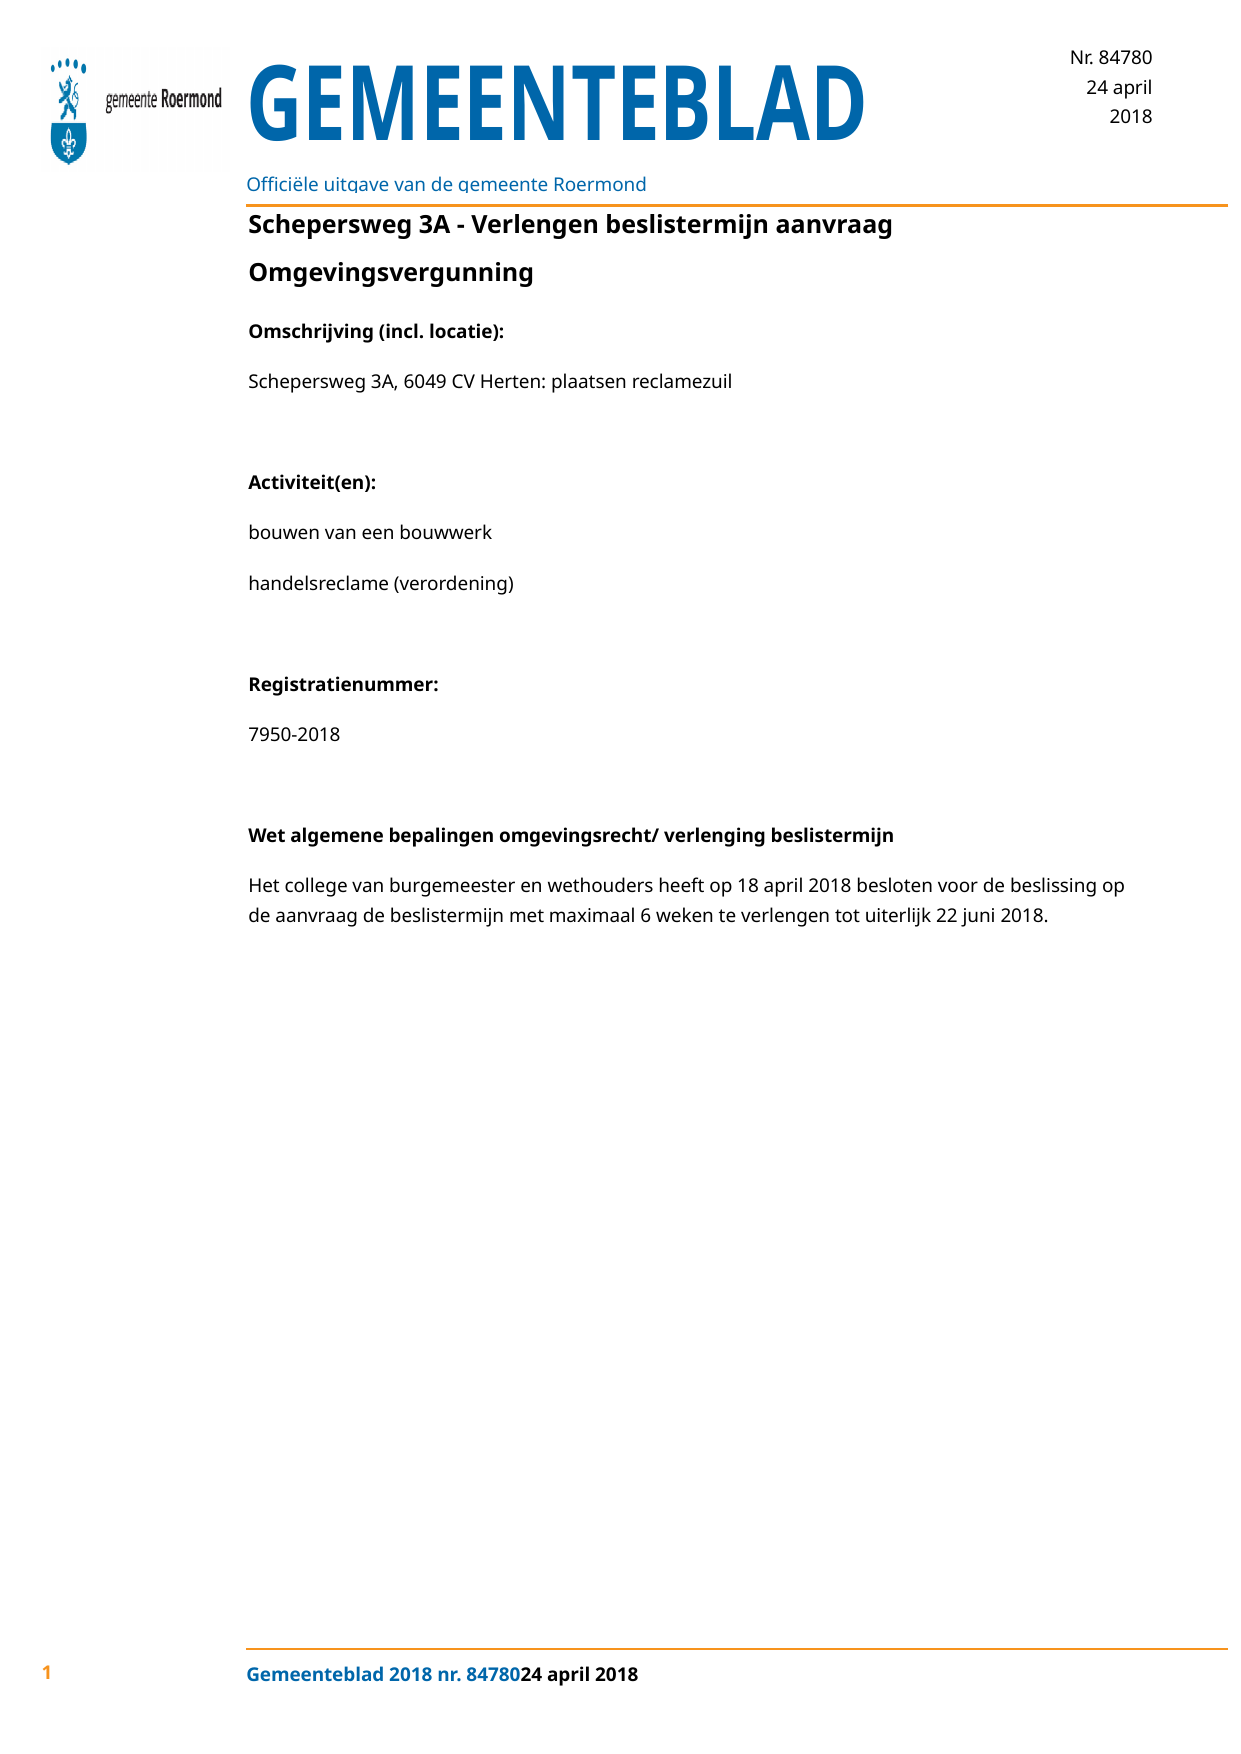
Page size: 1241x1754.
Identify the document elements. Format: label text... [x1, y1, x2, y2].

text Het college van burgemeester en wethouders heeft op 18 april 2018 besloten voor de beslissing op de aanvraag de beslistermijn met maximaal 6 weken te verlengen tot uiterlijk 22 juni 2018. [248, 872, 1152, 928]
text Wet algemene bepalingen omgevingsrecht/ verlenging beslistermijn [248, 822, 1152, 848]
text Omschrijving (incl. locatie): [248, 318, 1152, 344]
picture [41, 47, 231, 172]
text 7950-2018 [248, 721, 1152, 747]
text Schepersweg 3A - Verlengen beslistermijn aanvraag Omgevingsvergunning [248, 207, 1152, 288]
text bouwen van een bouwwerk [248, 519, 1152, 545]
text handelsreclame (verordening) [248, 570, 1152, 596]
text Schepersweg 3A, 6049 CV Herten: plaatsen reclamezuil [248, 368, 1152, 394]
text Registratienummer: [248, 671, 1152, 697]
text Activiteit(en): [248, 469, 1152, 495]
